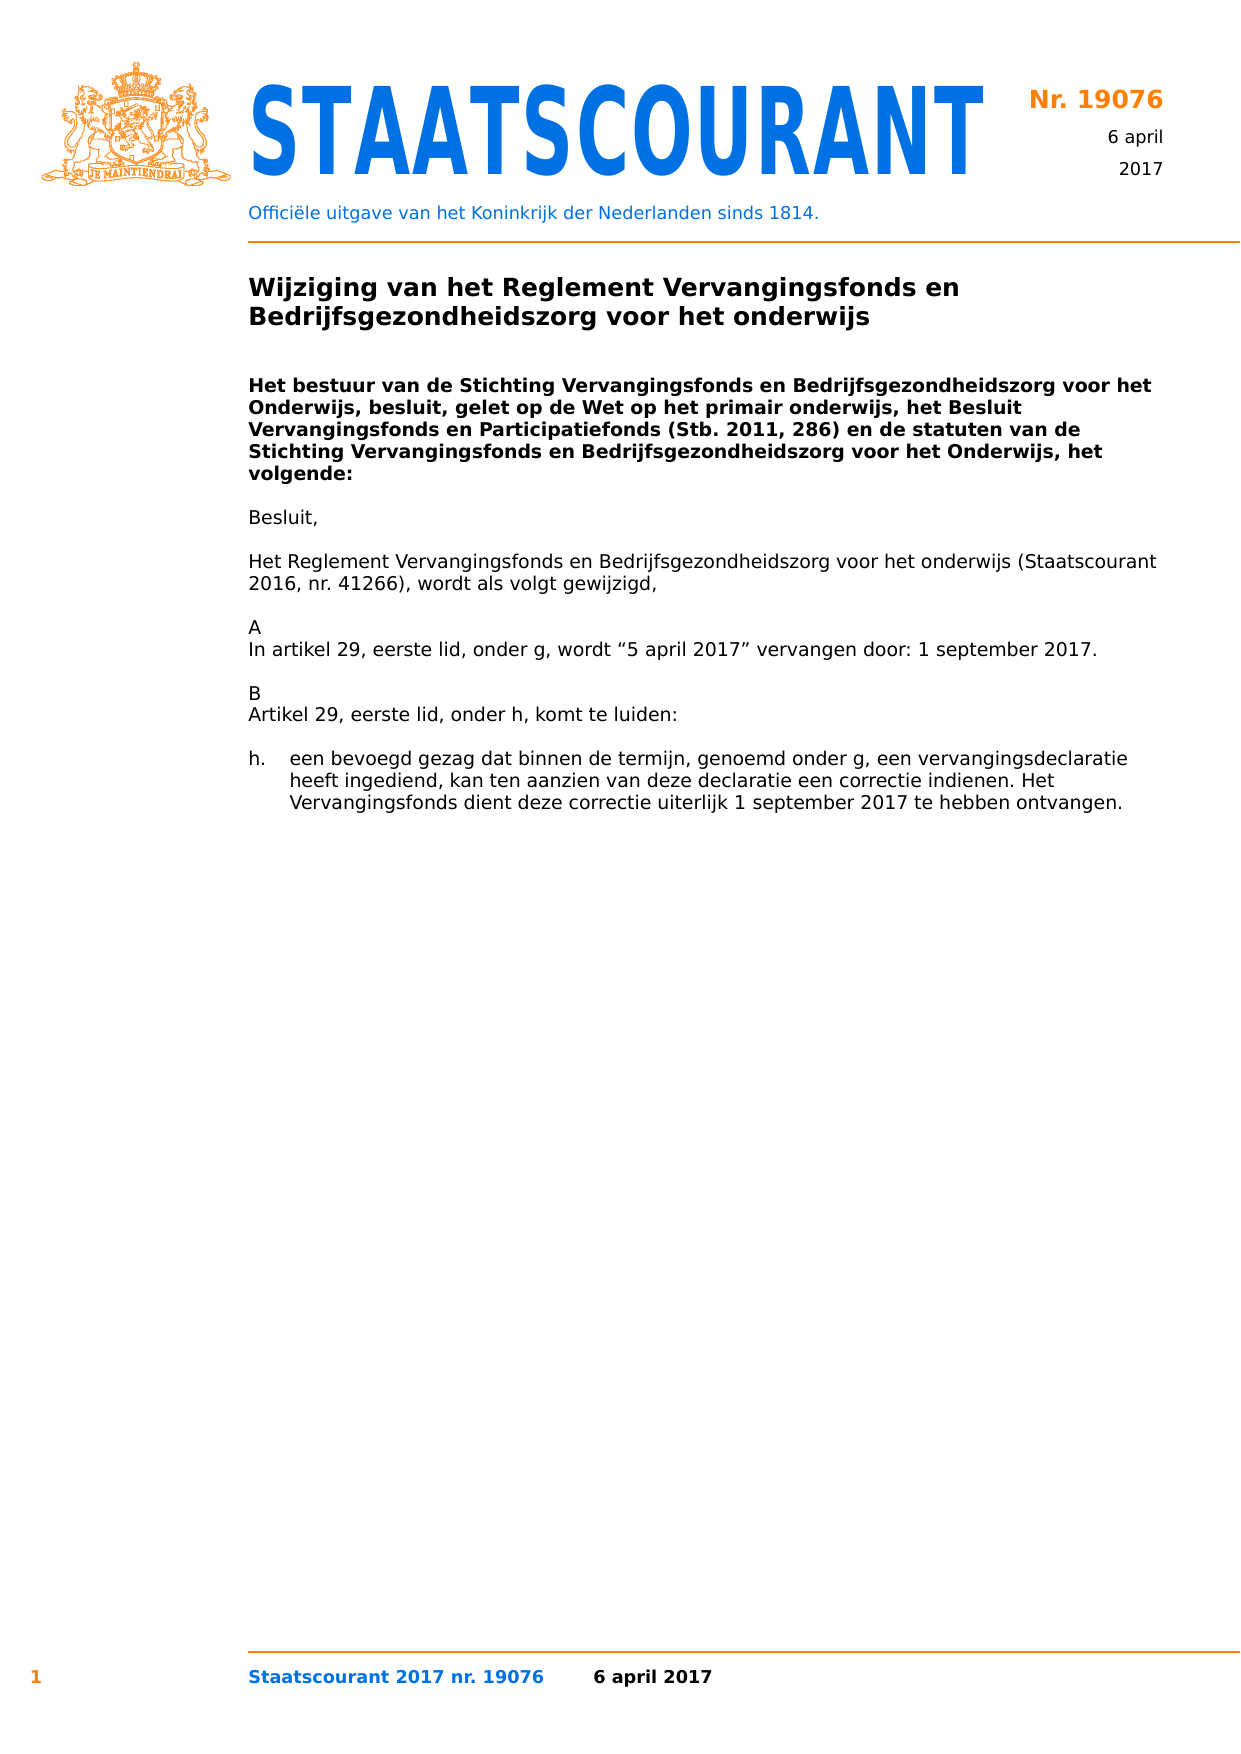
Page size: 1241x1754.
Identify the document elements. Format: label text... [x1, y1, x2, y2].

subtitle Wijziging van het Reglement Vervangingsfonds en Bedrijfsgezondheidszorg voor het onderwijs [248, 273, 1163, 331]
text h. een bevoegd gezag dat binnen de termijn, genoemd onder g, een vervangingsdeclaratie heeft ingediend, kan ten aanzien van deze declaratie een correctie indienen. Het Vervangingsfonds dient deze correctie uiterlijk 1 september 2017 te hebben ontvangen. [248, 748, 1163, 814]
table_header Nr. 19076 [998, 62, 1240, 121]
table_cell 2017 [998, 153, 1240, 203]
picture [41, 62, 231, 186]
text B [248, 682, 1163, 704]
text Besluit, [248, 507, 1163, 529]
table_cell 6 april [998, 121, 1240, 153]
text Het bestuur van de Stichting Vervangingsfonds en Bedrijfsgezondheidszorg voor het Onderwijs, besluit, gelet op de Wet op het primair onderwijs, het Besluit Vervangingsfonds en Participatiefonds (Stb. 2011, 286) en de statuten van de Stichting Vervangingsfonds en Bedrijfsgezondheidszorg voor het Onderwijs, het volgende: [248, 375, 1163, 485]
table_header STAATSCOURANT [248, 62, 998, 203]
text Het Reglement Vervangingsfonds en Bedrijfsgezondheidszorg voor het onderwijs (Staatscourant 2016, nr. 41266), wordt als volgt gewijzigd, [248, 551, 1163, 595]
text In artikel 29, eerste lid, onder g, wordt “5 april 2017” vervangen door: 1 september 2017. [248, 638, 1163, 661]
text Artikel 29, eerste lid, onder h, komt te luiden: [248, 704, 1163, 726]
table_cell Officiële uitgave van het Koninkrijk der Nederlanden sinds 1814. [248, 203, 1240, 241]
text A [248, 617, 1163, 638]
table_header [25, 62, 248, 241]
